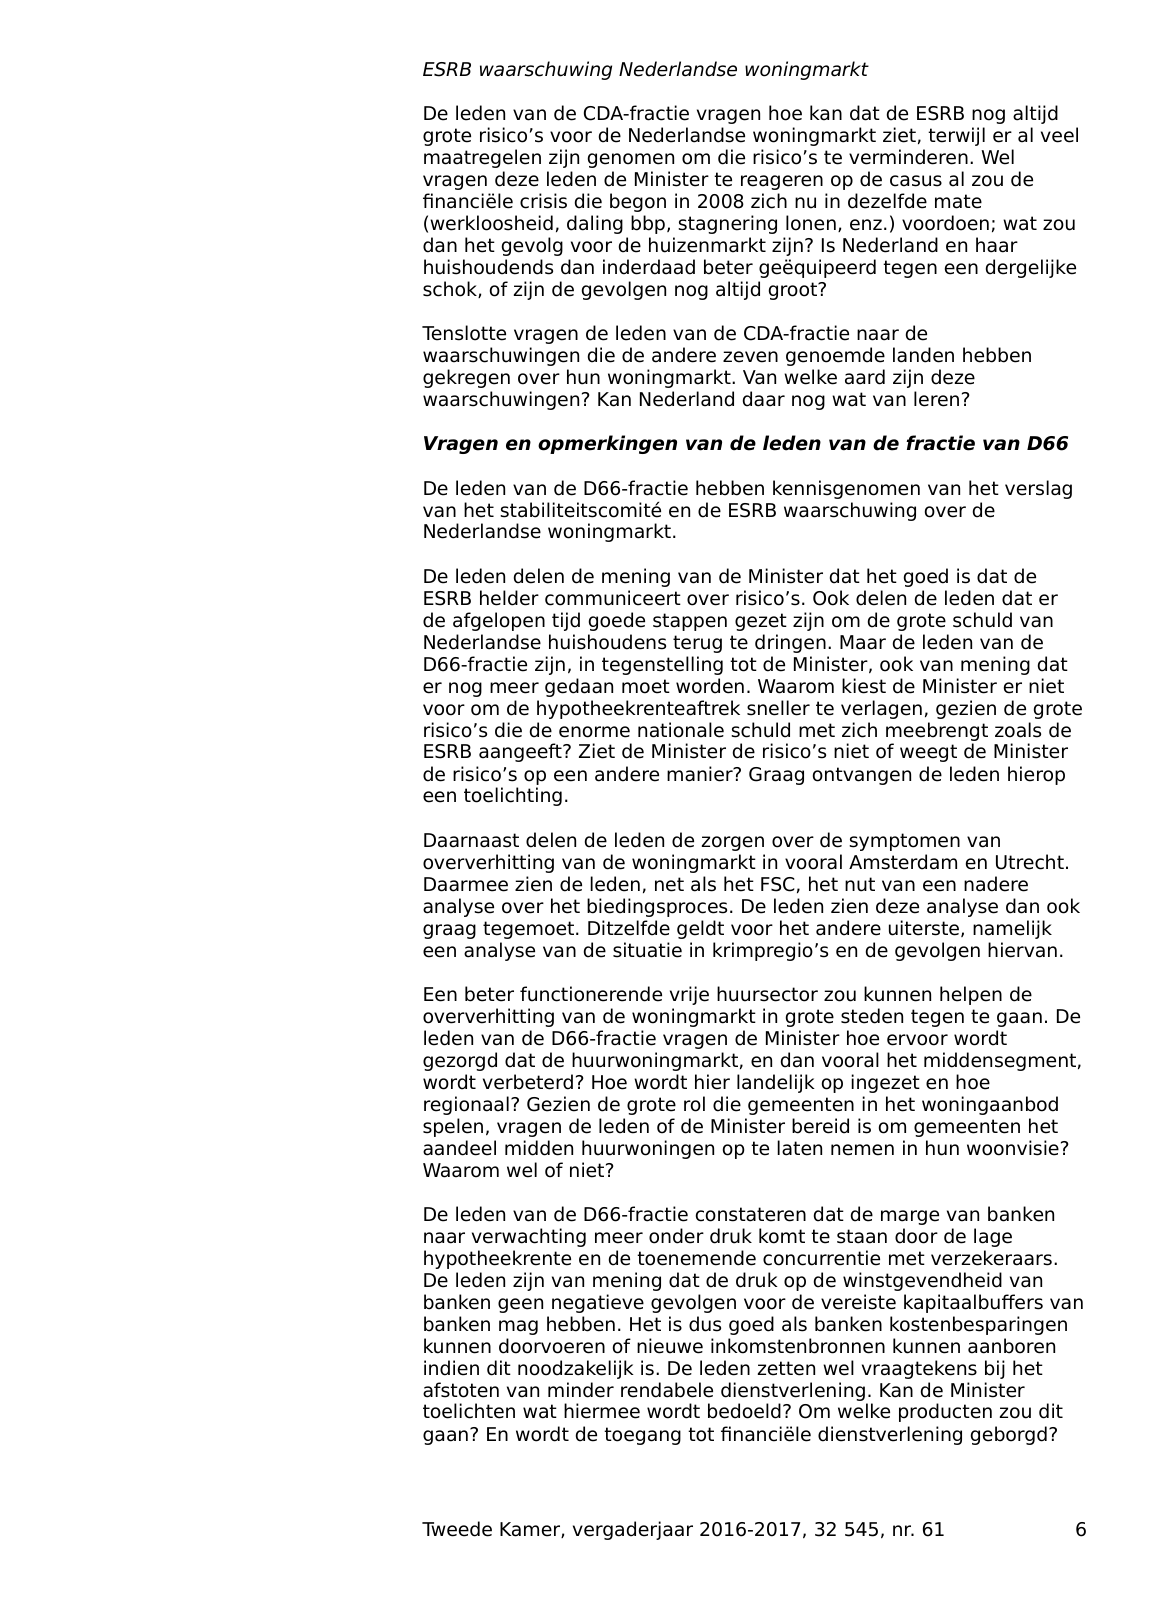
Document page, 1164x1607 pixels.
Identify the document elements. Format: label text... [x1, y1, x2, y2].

text Een beter functionerende vrije huursector zou kunnen helpen de oververhitting van de woningmarkt in grote steden tegen te gaan. De leden van de D66-fractie vragen de Minister hoe ervoor wordt gezorgd dat de huurwoningmarkt, en dan vooral het middensegment, wordt verbeterd? Hoe wordt hier landelijk op ingezet en hoe regionaal? Gezien de grote rol die gemeenten in het woningaanbod spelen, vragen de leden of de Minister bereid is om gemeenten het aandeel midden huurwoningen op te laten nemen in hun woonvisie? Waarom wel of niet? [422, 984, 1087, 1181]
text De leden van de CDA-fractie vragen hoe kan dat de ESRB nog altijd grote risico’s voor de Nederlandse woningmarkt ziet, terwijl er al veel maatregelen zijn genomen om die risico’s te verminderen. Wel vragen deze leden de Minister te reageren op de casus al zou de financiële crisis die begon in 2008 zich nu in dezelfde mate (werkloosheid, daling bbp, stagnering lonen, enz.) voordoen; wat zou dan het gevolg voor de huizenmarkt zijn? Is Nederland en haar huishoudends dan inderdaad beter geëquipeerd tegen een dergelijke schok, of zijn de gevolgen nog altijd groot? [422, 103, 1087, 301]
text De leden delen de mening van de Minister dat het goed is dat de ESRB helder communiceert over risico’s. Ook delen de leden dat er de afgelopen tijd goede stappen gezet zijn om de grote schuld van Nederlandse huishoudens terug te dringen. Maar de leden van de D66-fractie zijn, in tegenstelling tot de Minister, ook van mening dat er nog meer gedaan moet worden. Waarom kiest de Minister er niet voor om de hypotheekrenteaftrek sneller te verlagen, gezien de grote risico’s die de enorme nationale schuld met zich meebrengt zoals de ESRB aangeeft? Ziet de Minister de risico’s niet of weegt de Minister de risico’s op een andere manier? Graag ontvangen de leden hierop een toelichting. [422, 566, 1087, 807]
subtitle ESRB waarschuwing Nederlandse woningmarkt [422, 59, 1087, 81]
text Tenslotte vragen de leden van de CDA-fractie naar de waarschuwingen die de andere zeven genoemde landen hebben gekregen over hun woningmarkt. Van welke aard zijn deze waarschuwingen? Kan Nederland daar nog wat van leren? [422, 323, 1087, 411]
text De leden van de D66-fractie constateren dat de marge van banken naar verwachting meer onder druk komt te staan door de lage hypotheekrente en de toenemende concurrentie met verzekeraars. De leden zijn van mening dat de druk op de winstgevendheid van banken geen negatieve gevolgen voor de vereiste kapitaalbuffers van banken mag hebben. Het is dus goed als banken kostenbesparingen kunnen doorvoeren of nieuwe inkomstenbronnen kunnen aanboren indien dit noodzakelijk is. De leden zetten wel vraagtekens bij het afstoten van minder rendabele dienstverlening. Kan de Minister toelichten wat hiermee wordt bedoeld? Om welke producten zou dit gaan? En wordt de toegang tot financiële dienstverlening geborgd? [422, 1204, 1087, 1445]
text De leden van de D66-fractie hebben kennisgenomen van het verslag van het stabiliteitscomité en de ESRB waarschuwing over de Nederlandse woningmarkt. [422, 477, 1087, 543]
text Daarnaast delen de leden de zorgen over de symptomen van oververhitting van de woningmarkt in vooral Amsterdam en Utrecht. Daarmee zien de leden, net als het FSC, het nut van een nadere analyse over het biedingsproces. De leden zien deze analyse dan ook graag tegemoet. Ditzelfde geldt voor het andere uiterste, namelijk een analyse van de situatie in krimpregio’s en de gevolgen hiervan. [422, 829, 1087, 961]
subtitle Vragen en opmerkingen van de leden van de fractie van D66 [422, 433, 1087, 455]
